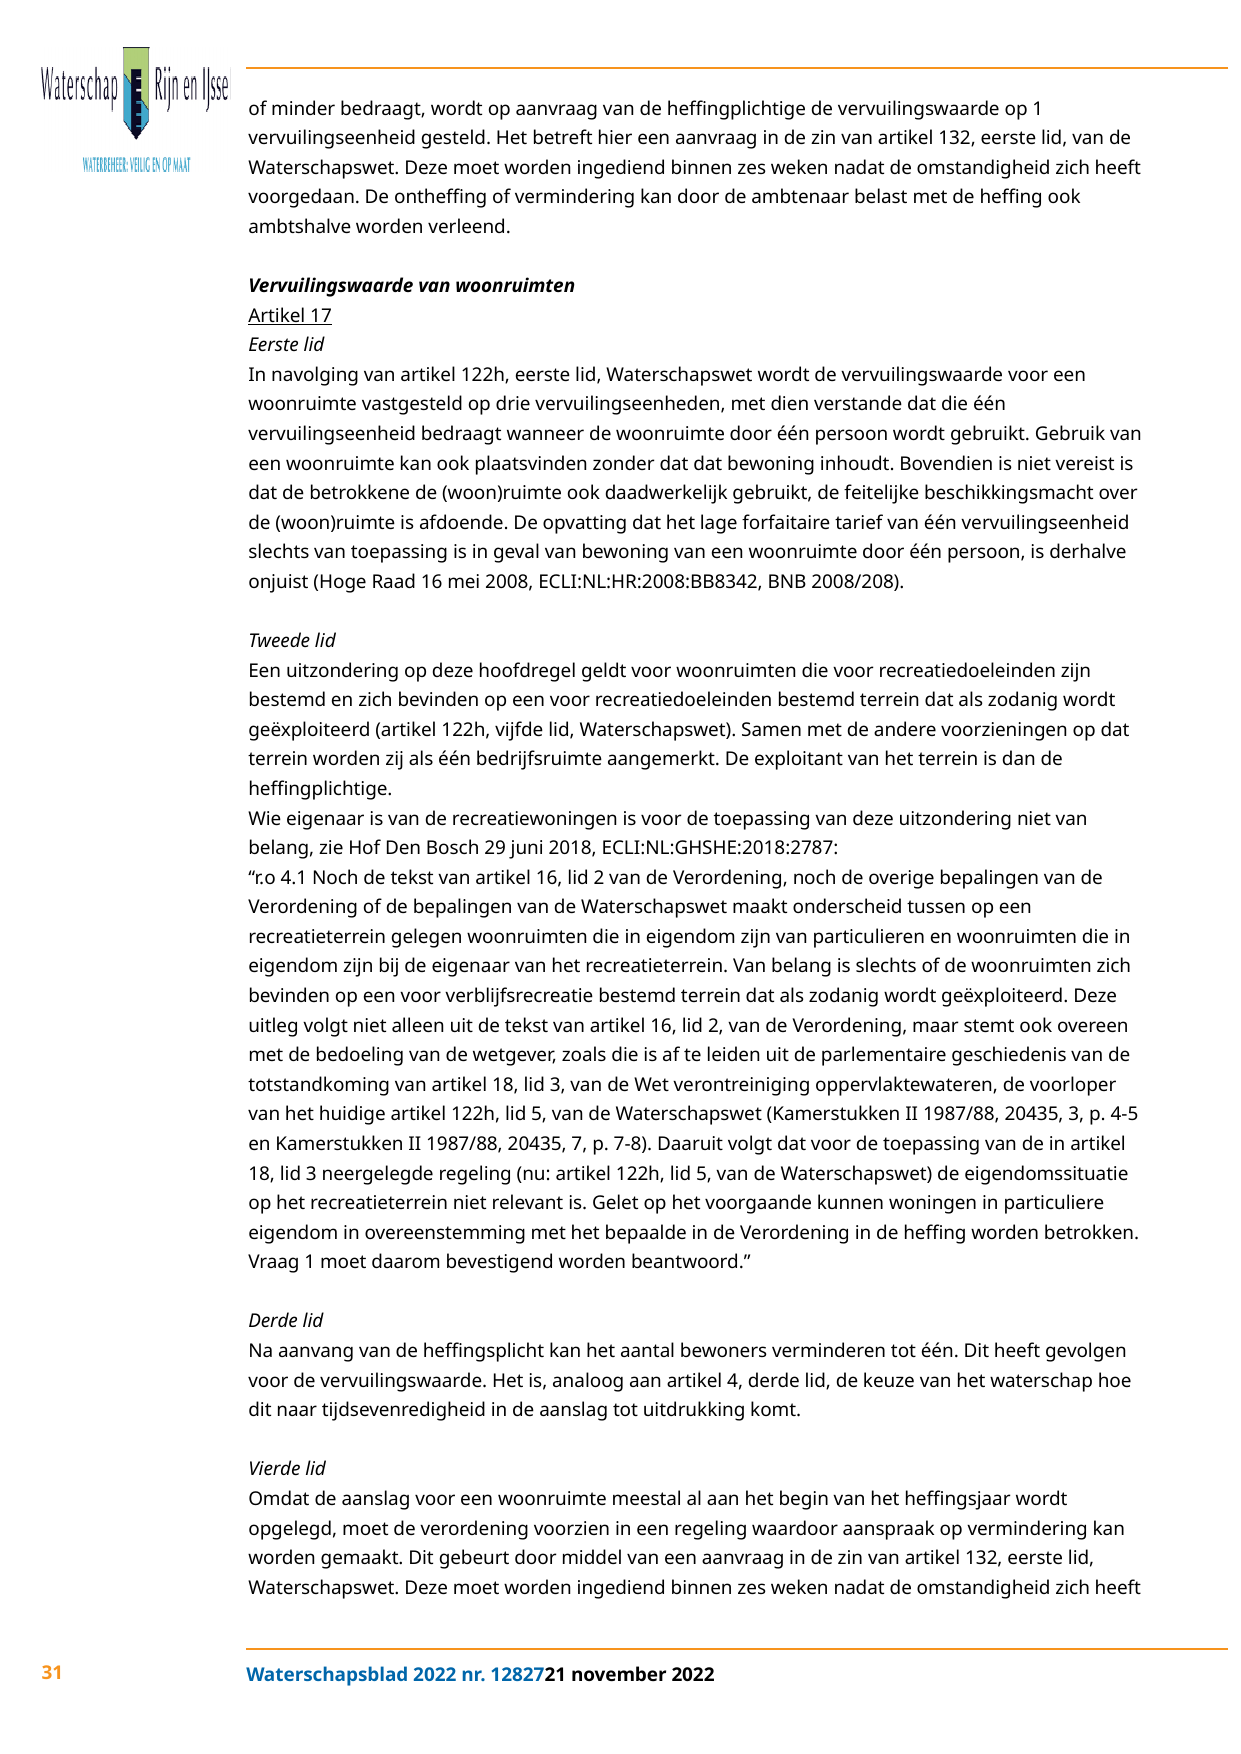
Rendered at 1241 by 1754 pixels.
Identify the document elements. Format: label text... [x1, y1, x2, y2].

text Een uitzondering op deze hoofdregel geldt voor woonruimten die voor recreatiedoeleinden zijn bestemd en zich bevinden op een voor recreatiedoeleinden bestemd terrein dat als zodanig wordt geëxploiteerd (artikel 122h, vijfde lid, Waterschapswet). Samen met de andere voorzieningen op dat terrein worden zij als één bedrijfsruimte aangemerkt. De exploitant van het terrein is dan de heffingplichtige. [248, 657, 1152, 801]
text In navolging van artikel 122h, eerste lid, Waterschapswet wordt de vervuilingswaarde voor een woonruimte vastgesteld op drie vervuilingseenheden, met dien verstande dat die één vervuilingseenheid bedraagt wanneer de woonruimte door één persoon wordt gebruikt. Gebruik van een woonruimte kan ook plaatsvinden zonder dat dat bewoning inhoudt. Bovendien is niet vereist is dat de betrokkene de (woon)ruimte ook daadwerkelijk gebruikt, de feitelijke beschikkingsmacht over de (woon)ruimte is afdoende. De opvatting dat het lage forfaitaire tarief van één vervuilingseenheid slechts van toepassing is in geval van bewoning van een woonruimte door één persoon, is derhalve onjuist (Hoge Raad 16 mei 2008, ECLI:NL:HR:2008:BB8342, BNB 2008/208). [248, 361, 1152, 594]
text Omdat de aanslag voor een woonruimte meestal al aan het begin van het heffingsjaar wordt opgelegd, moet de verordening voorzien in een regeling waardoor aanspraak op vermindering kan worden gemaakt. Dit gebeurt door middel van een aanvraag in de zin van artikel 132, eerste lid, Waterschapswet. Deze moet worden ingediend binnen zes weken nadat de omstandigheid zich heeft [248, 1485, 1152, 1600]
text Na aanvang van de heffingsplicht kan het aantal bewoners verminderen tot één. Dit heeft gevolgen voor de vervuilingswaarde. Het is, analoog aan artikel 4, derde lid, de keuze van het waterschap hoe dit naar tijdsevenredigheid in de aanslag tot uitdrukking komt. [248, 1337, 1152, 1422]
text Tweede lid [248, 627, 1152, 653]
picture [41, 47, 231, 172]
text Artikel 17 [248, 302, 1152, 328]
text of minder bedraagt, wordt op aanvraag van de heffingplichtige de vervuilingswaarde op 1 vervuilingseenheid gesteld. Het betreft hier een aanvraag in de zin van artikel 132, eerste lid, van de Waterschapswet. Deze moet worden ingediend binnen zes weken nadat de omstandigheid zich heeft voorgedaan. De ontheffing of vermindering kan door de ambtenaar belast met de heffing ook ambtshalve worden verleend. [248, 95, 1152, 239]
text Vervuilingswaarde van woonruimten [248, 272, 1152, 298]
text Eerste lid [248, 331, 1152, 357]
text Derde lid [248, 1308, 1152, 1333]
text “r.o 4.1 Noch de tekst van artikel 16, lid 2 van de Verordening, noch de overige bepalingen van de Verordening of de bepalingen van de Waterschapswet maakt onderscheid tussen op een recreatieterrein gelegen woonruimten die in eigendom zijn van particulieren en woonruimten die in eigendom zijn bij de eigenaar van het recreatieterrein. Van belang is slechts of de woonruimten zich bevinden op een voor verblijfsrecreatie bestemd terrein dat als zodanig wordt geëxploiteerd. Deze uitleg volgt niet alleen uit de tekst van artikel 16, lid 2, van de Verordening, maar stemt ook overeen met de bedoeling van de wetgever, zoals die is af te leiden uit de parlementaire geschiedenis van de totstandkoming van artikel 18, lid 3, van de Wet verontreiniging oppervlaktewateren, de voorloper van het huidige artikel 122h, lid 5, van de Waterschapswet (Kamerstukken II 1987/88, 20435, 3, p. 4-5 en Kamerstukken II 1987/88, 20435, 7, p. 7-8). Daaruit volgt dat voor de toepassing van de in artikel 18, lid 3 neergelegde regeling (nu: artikel 122h, lid 5, van de Waterschapswet) de eigendomssituatie op het recreatieterrein niet relevant is. Gelet op het voorgaande kunnen woningen in particuliere eigendom in overeenstemming met het bepaalde in de Verordening in de heffing worden betrokken. Vraag 1 moet daarom bevestigend worden beantwoord.” [248, 864, 1152, 1274]
text Vierde lid [248, 1456, 1152, 1481]
text Wie eigenaar is van de recreatiewoningen is voor de toepassing van deze uitzondering niet van belang, zie Hof Den Bosch 29 juni 2018, ECLI:NL:GHSHE:2018:2787: [248, 805, 1152, 860]
